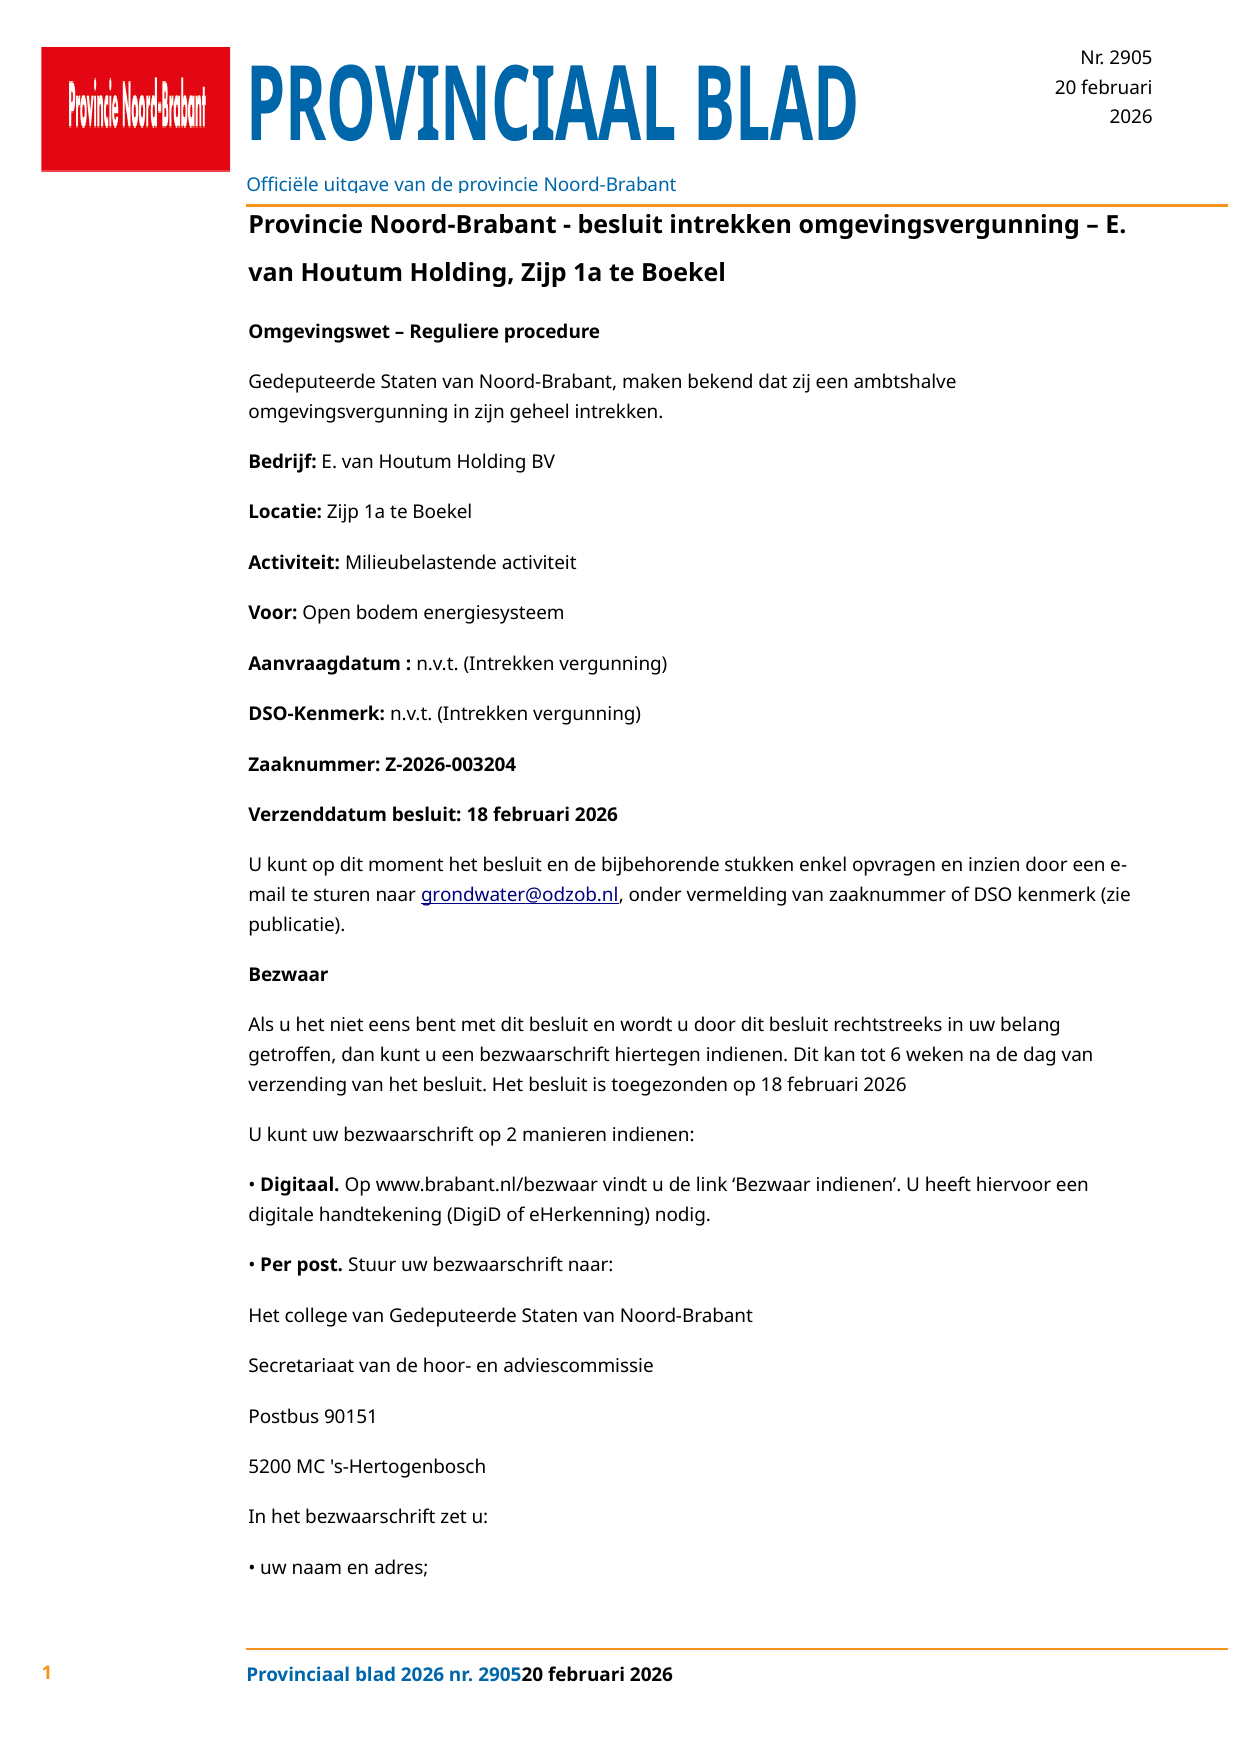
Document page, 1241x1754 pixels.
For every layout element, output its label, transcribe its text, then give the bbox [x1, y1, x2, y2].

text • Per post. Stuur uw bezwaarschrift naar: [248, 1252, 1152, 1277]
text Verzenddatum besluit: 18 februari 2026 [248, 801, 1152, 827]
text Gedeputeerde Staten van Noord-Brabant, maken bekend dat zij een ambtshalve omgevingsvergunning in zijn geheel intrekken. [248, 368, 1152, 424]
text Postbus 90151 [248, 1403, 1152, 1429]
text Zaaknummer: Z-2026-003204 [248, 751, 1152, 777]
text U kunt op dit moment het besluit en de bijbehorende stukken enkel opvragen en inzien door een e-mail te sturen naar grondwater@odzob.nl, onder vermelding van zaaknummer of DSO kenmerk (zie publicatie). [248, 852, 1152, 937]
text • uw naam en adres; [248, 1554, 1152, 1580]
text U kunt uw bezwaarschrift op 2 manieren indienen: [248, 1121, 1152, 1147]
text DSO-Kenmerk: n.v.t. (Intrekken vergunning) [248, 700, 1152, 726]
text 5200 MC 's‑Hertogenbosch [248, 1453, 1152, 1479]
text In het bezwaarschrift zet u: [248, 1504, 1152, 1529]
text Bedrijf: E. van Houtum Holding BV [248, 448, 1152, 474]
text Als u het niet eens bent met dit besluit en wordt u door dit besluit rechtstreeks in uw belang getroffen, dan kunt u een bezwaarschrift hiertegen indienen. Dit kan tot 6 weken na de dag van verzending van het besluit. Het besluit is toegezonden op 18 februari 2026 [248, 1012, 1152, 1097]
text Voor: Open bodem energiesysteem [248, 599, 1152, 625]
text Omgevingswet – Reguliere procedure [248, 318, 1152, 344]
text Secretariaat van de hoor- en adviescommissie [248, 1352, 1152, 1378]
text Activiteit: Milieubelastende activiteit [248, 549, 1152, 575]
text • Digitaal. Op www.brabant.nl/bezwaar vindt u de link ‘Bezwaar indienen’. U heeft hiervoor een digitale handtekening (DigiD of eHerkenning) nodig. [248, 1172, 1152, 1227]
text Locatie: Zijp 1a te Boekel [248, 499, 1152, 524]
picture [41, 47, 231, 172]
text Bezwaar [248, 961, 1152, 987]
text Provincie Noord-Brabant - besluit intrekken omgevingsvergunning – E. van Houtum Holding, Zijp 1a te Boekel [248, 207, 1152, 288]
text Aanvraagdatum : n.v.t. (Intrekken vergunning) [248, 650, 1152, 676]
text Het college van Gedeputeerde Staten van Noord-Brabant [248, 1302, 1152, 1328]
